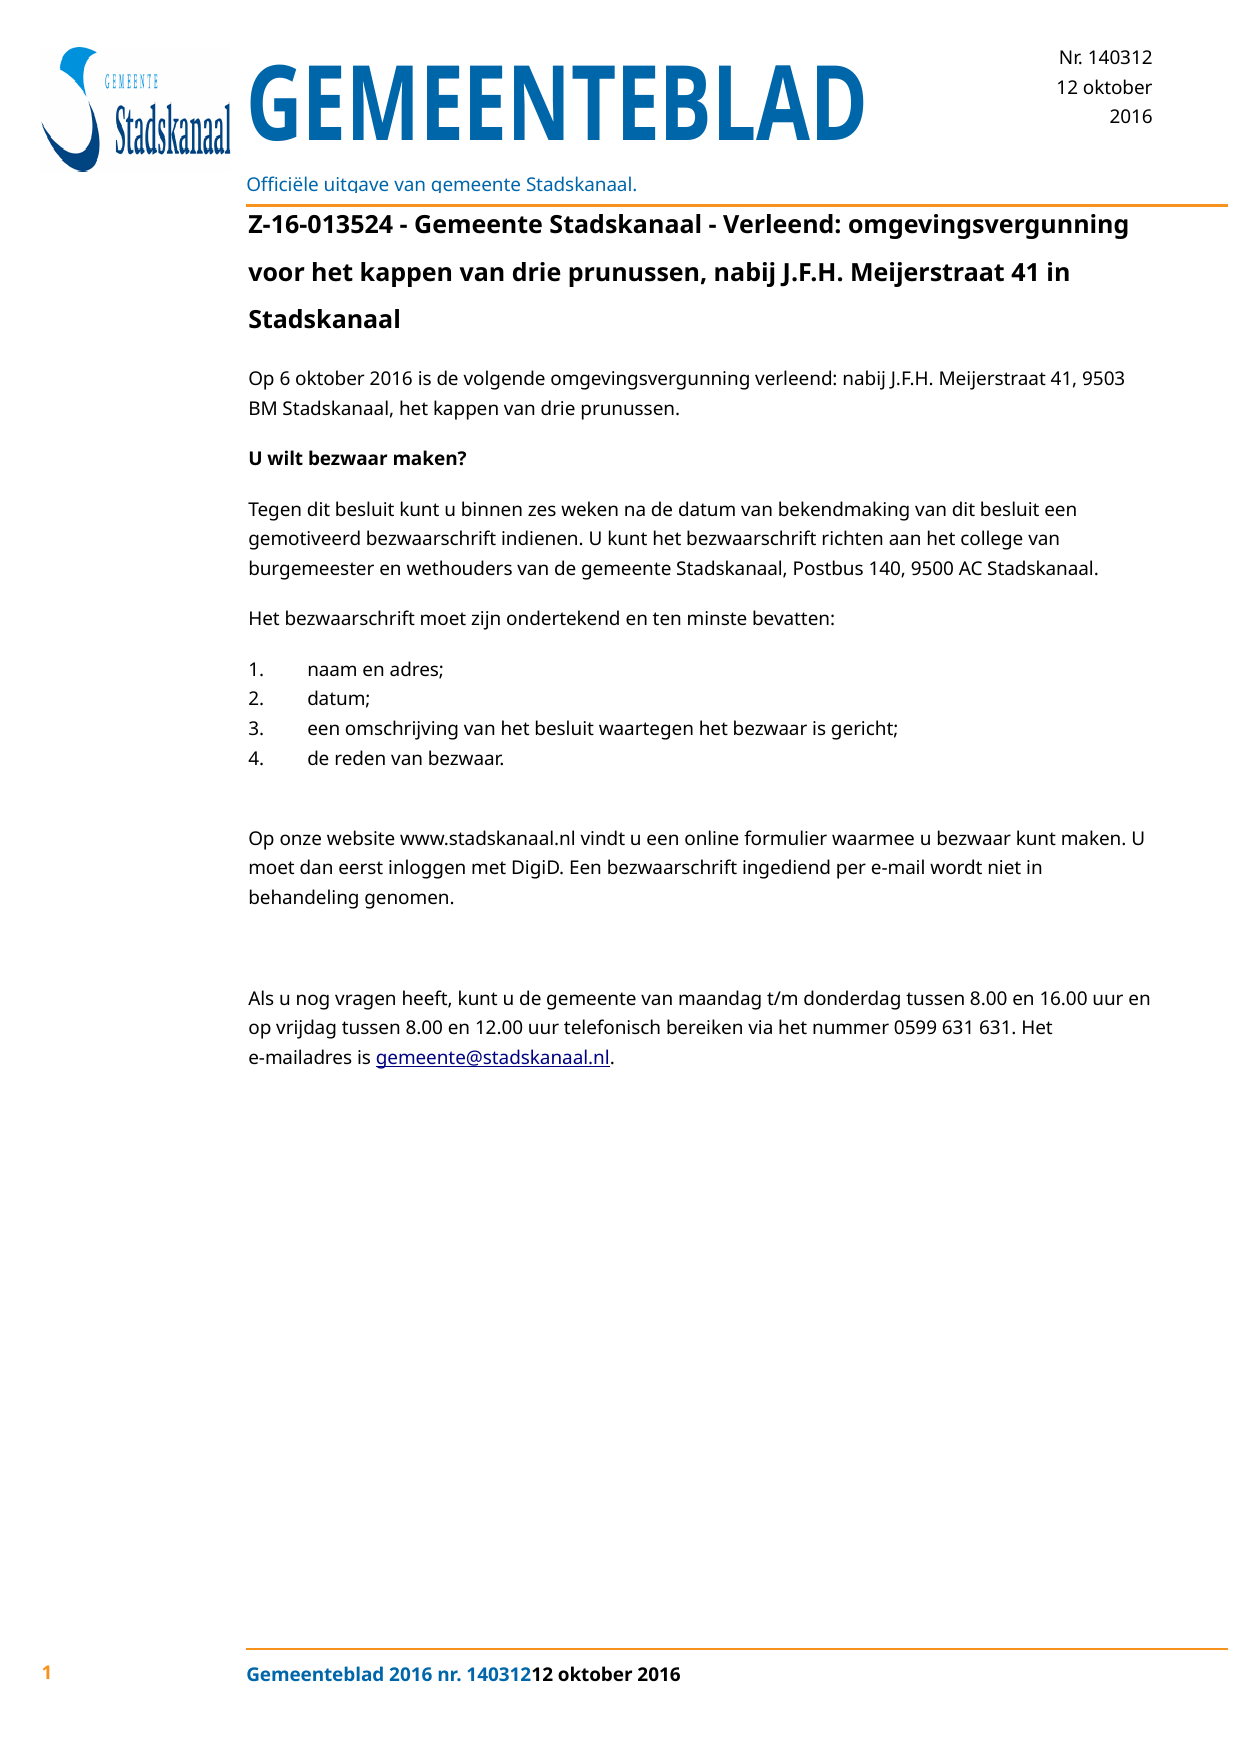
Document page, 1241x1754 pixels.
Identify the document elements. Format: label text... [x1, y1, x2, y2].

text Z-16-013524 - Gemeente Stadskanaal - Verleend: omgevingsvergunning voor het kappen van drie prunussen, nabij J.F.H. Meijerstraat 41 in Stadskanaal [248, 207, 1152, 336]
text U wilt bezwaar maken? [248, 446, 1152, 471]
text Als u nog vragen heeft, kunt u de gemeente van maandag t/m donderdag tussen 8.00 en 16.00 uur en op vrijdag tussen 8.00 en 12.00 uur telefonisch bereiken via het nummer 0599 631 631. Het e‑mailadres is gemeente@stadskanaal.nl. [248, 985, 1152, 1069]
list naam en adres; [248, 656, 1152, 682]
list een omschrijving van het besluit waartegen het bezwaar is gericht; [248, 715, 1152, 741]
text Het bezwaarschrift moet zijn ondertekend en ten minste bevatten: [248, 606, 1152, 631]
list de reden van bezwaar. [248, 745, 1152, 770]
list datum; [248, 686, 1152, 711]
picture [41, 47, 231, 172]
text Op 6 oktober 2016 is de volgende omgevingsvergunning verleend: nabij J.F.H. Meijerstraat 41, 9503 BM Stadskanaal, het kappen van drie prunussen. [248, 366, 1152, 421]
text Tegen dit besluit kunt u binnen zes weken na de datum van bekendmaking van dit besluit een gemotiveerd bezwaarschrift indienen. U kunt het bezwaarschrift richten aan het college van burgemeester en wethouders van de gemeente Stadskanaal, Postbus 140, 9500 AC Stadskanaal. [248, 496, 1152, 581]
text Op onze website www.stadskanaal.nl vindt u een online formulier waarmee u bezwaar kunt maken. U moet dan eerst inloggen met DigiD. Een bezwaarschrift ingediend per e-mail wordt niet in behandeling genomen. [248, 825, 1152, 909]
